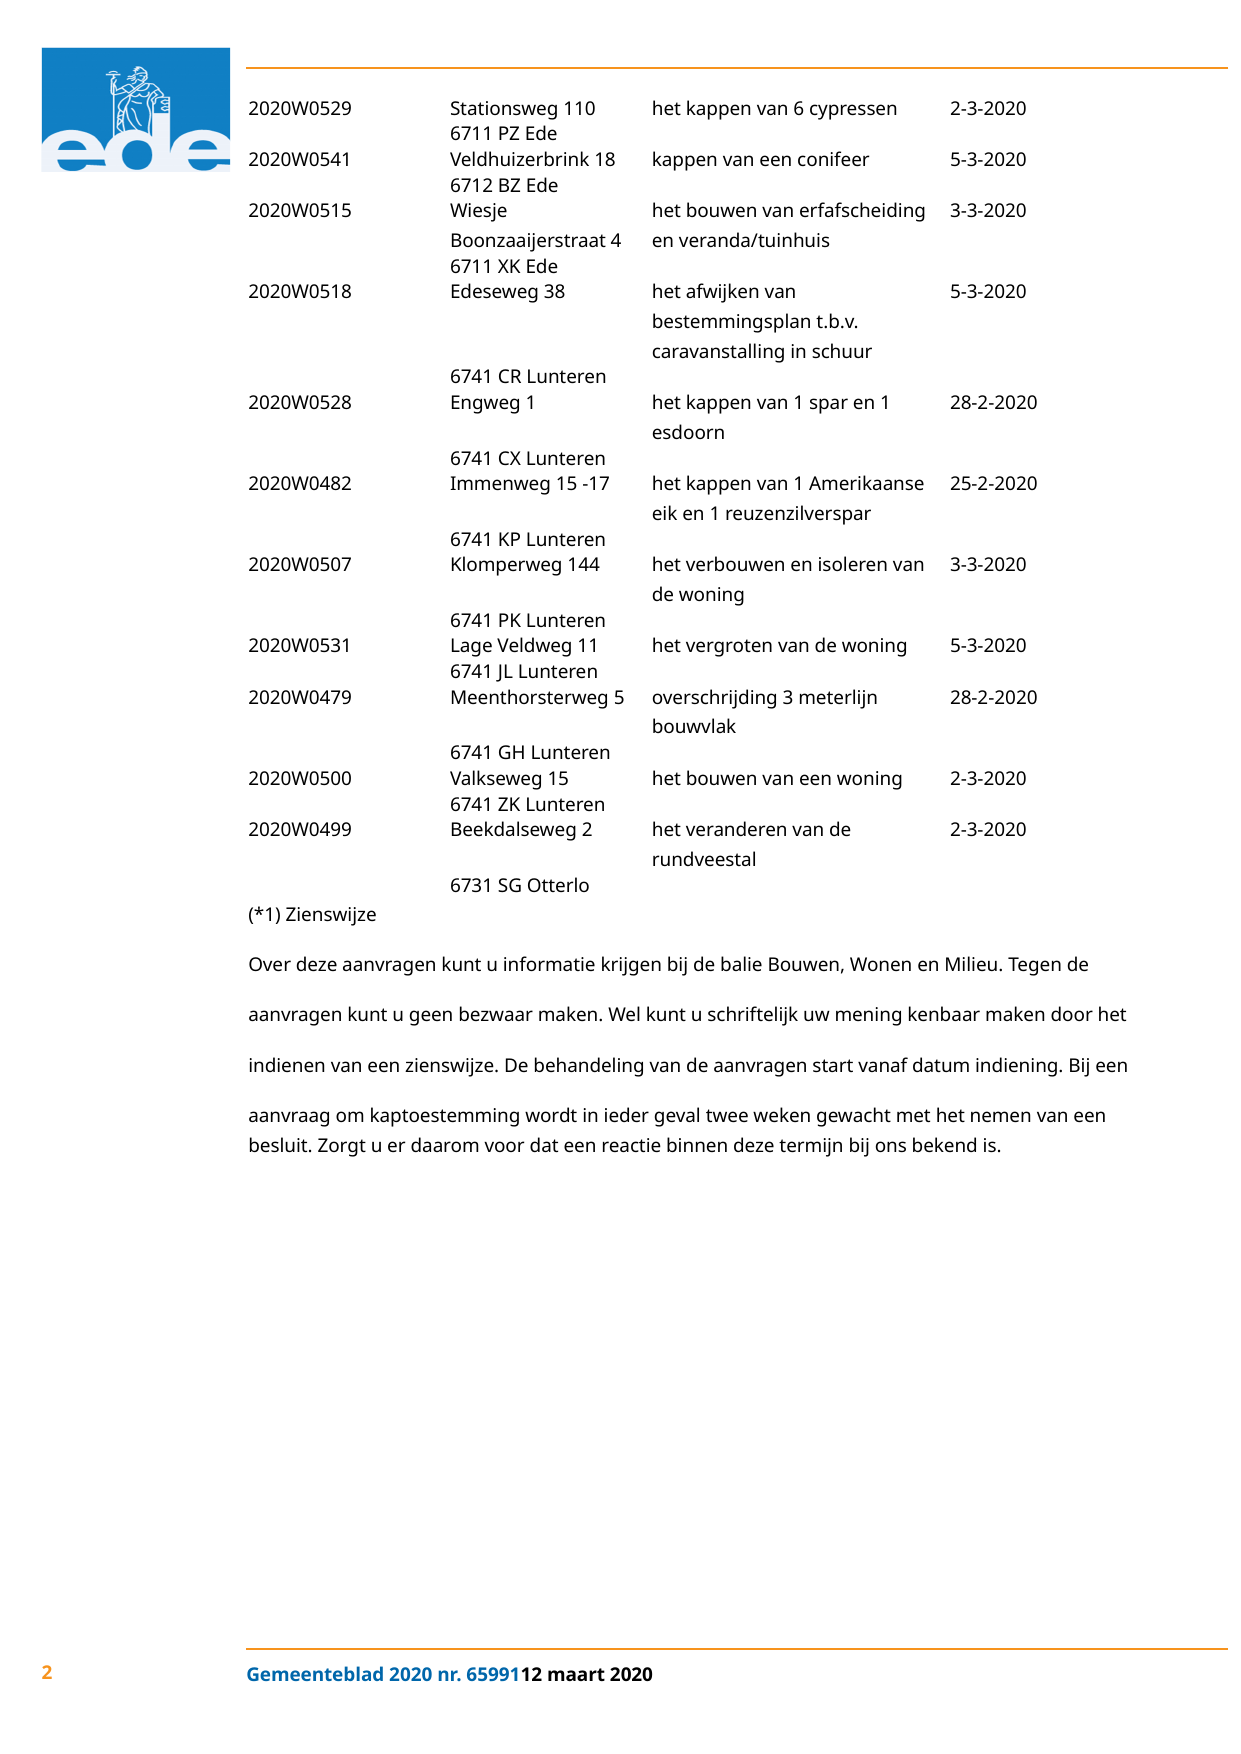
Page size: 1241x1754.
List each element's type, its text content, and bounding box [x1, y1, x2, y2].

table_cell [950, 658, 1152, 684]
table_cell [652, 658, 950, 684]
table_cell Wiesje Boonzaaijerstraat 4 [450, 198, 652, 253]
table_cell [950, 872, 1152, 897]
text aanvraag om kaptoestemming wordt in ieder geval twee weken gewacht met het nemen van een besluit. Zorgt u er daarom voor dat een reactie binnen deze termijn bij ons bekend is. [248, 1102, 1152, 1158]
table_cell 2020W0507 [248, 551, 450, 607]
table_cell 28-2-2020 [950, 389, 1152, 445]
table_cell 2020W0528 [248, 389, 450, 445]
table_cell [652, 607, 950, 632]
table_cell Meenthorsterweg 5 [450, 684, 652, 739]
table_cell Lage Veldweg 11 [450, 633, 652, 658]
table_cell 6731 SG Otterlo [450, 872, 652, 897]
table_cell [248, 607, 450, 632]
table_cell 6741 CX Lunteren [450, 445, 652, 470]
table_cell [652, 253, 950, 279]
table_cell [652, 364, 950, 389]
table_cell Engweg 1 [450, 389, 652, 445]
table_cell [248, 172, 450, 198]
table_cell 25-2-2020 [950, 470, 1152, 526]
table_cell [652, 526, 950, 551]
table_cell [950, 607, 1152, 632]
table_cell 2020W0479 [248, 684, 450, 739]
table_cell 6741 KP Lunteren [450, 526, 652, 551]
table_cell 6741 CR Lunteren [450, 364, 652, 389]
text Over deze aanvragen kunt u informatie krijgen bij de balie Bouwen, Wonen en Milieu. Tegen de [248, 951, 1152, 977]
table_cell [652, 872, 950, 897]
table_cell 2020W0482 [248, 470, 450, 526]
table_cell [652, 121, 950, 146]
table_cell Beekdalseweg 2 [450, 816, 652, 872]
table_cell [950, 121, 1152, 146]
table_cell 6741 ZK Lunteren [450, 791, 652, 816]
table_cell 6711 XK Ede [450, 253, 652, 279]
table_cell [652, 791, 950, 816]
table_cell het kappen van 1 spar en 1 esdoorn [652, 389, 950, 445]
table_cell [950, 526, 1152, 551]
table_cell [950, 253, 1152, 279]
table_cell [248, 445, 450, 470]
table_cell 5-3-2020 [950, 146, 1152, 172]
table_cell 6712 BZ Ede [450, 172, 652, 198]
table_cell het kappen van 6 cypressen [652, 95, 950, 121]
table_cell het verbouwen en isoleren van de woning [652, 551, 950, 607]
table_cell 2020W0541 [248, 146, 450, 172]
table_cell 2020W0529 [248, 95, 450, 121]
table_cell 3-3-2020 [950, 198, 1152, 253]
table_cell 2020W0518 [248, 279, 450, 364]
table_cell 6711 PZ Ede [450, 121, 652, 146]
text (*1) Zienswijze [248, 901, 1152, 926]
table_cell [950, 791, 1152, 816]
table_cell kappen van een conifeer [652, 146, 950, 172]
table_cell Veldhuizerbrink 18 [450, 146, 652, 172]
table_cell [652, 739, 950, 765]
table_cell [248, 658, 450, 684]
table_cell Klomperweg 144 [450, 551, 652, 607]
table_cell 2-3-2020 [950, 816, 1152, 872]
picture [41, 47, 231, 172]
table_cell Edeseweg 38 [450, 279, 652, 364]
table_cell [248, 739, 450, 765]
table_cell 28-2-2020 [950, 684, 1152, 739]
table_cell het veranderen van de rundveestal [652, 816, 950, 872]
table_cell [248, 872, 450, 897]
table_cell 2020W0515 [248, 198, 450, 253]
table_cell 2020W0531 [248, 633, 450, 658]
table_cell 2020W0499 [248, 816, 450, 872]
table_cell [950, 364, 1152, 389]
table_cell 2-3-2020 [950, 95, 1152, 121]
table_cell 3-3-2020 [950, 551, 1152, 607]
text aanvragen kunt u geen bezwaar maken. Wel kunt u schriftelijk uw mening kenbaar maken door het [248, 1002, 1152, 1027]
table_cell het afwijken van bestemmingsplan t.b.v. caravanstalling in schuur [652, 279, 950, 364]
table_cell het bouwen van erfafscheiding en veranda/tuinhuis [652, 198, 950, 253]
table_cell [950, 739, 1152, 765]
table_cell [950, 172, 1152, 198]
table_cell 2-3-2020 [950, 765, 1152, 791]
table_cell [248, 791, 450, 816]
table_cell 6741 GH Lunteren [450, 739, 652, 765]
table_cell [248, 364, 450, 389]
table_cell [950, 445, 1152, 470]
table_cell 6741 PK Lunteren [450, 607, 652, 632]
table_cell het kappen van 1 Amerikaanse eik en 1 reuzenzilverspar [652, 470, 950, 526]
table_cell [652, 172, 950, 198]
table_cell [248, 253, 450, 279]
table_cell [652, 445, 950, 470]
table_cell Immenweg 15 -17 [450, 470, 652, 526]
table_cell 6741 JL Lunteren [450, 658, 652, 684]
table_cell overschrijding 3 meterlijn bouwvlak [652, 684, 950, 739]
table_cell [248, 121, 450, 146]
table_cell het bouwen van een woning [652, 765, 950, 791]
table_cell [248, 526, 450, 551]
table_cell 5-3-2020 [950, 279, 1152, 364]
table_cell Valkseweg 15 [450, 765, 652, 791]
table_cell 5-3-2020 [950, 633, 1152, 658]
table_cell het vergroten van de woning [652, 633, 950, 658]
text indienen van een zienswijze. De behandeling van de aanvragen start vanaf datum indiening. Bij een [248, 1052, 1152, 1078]
table_cell Stationsweg 110 [450, 95, 652, 121]
table_cell 2020W0500 [248, 765, 450, 791]
